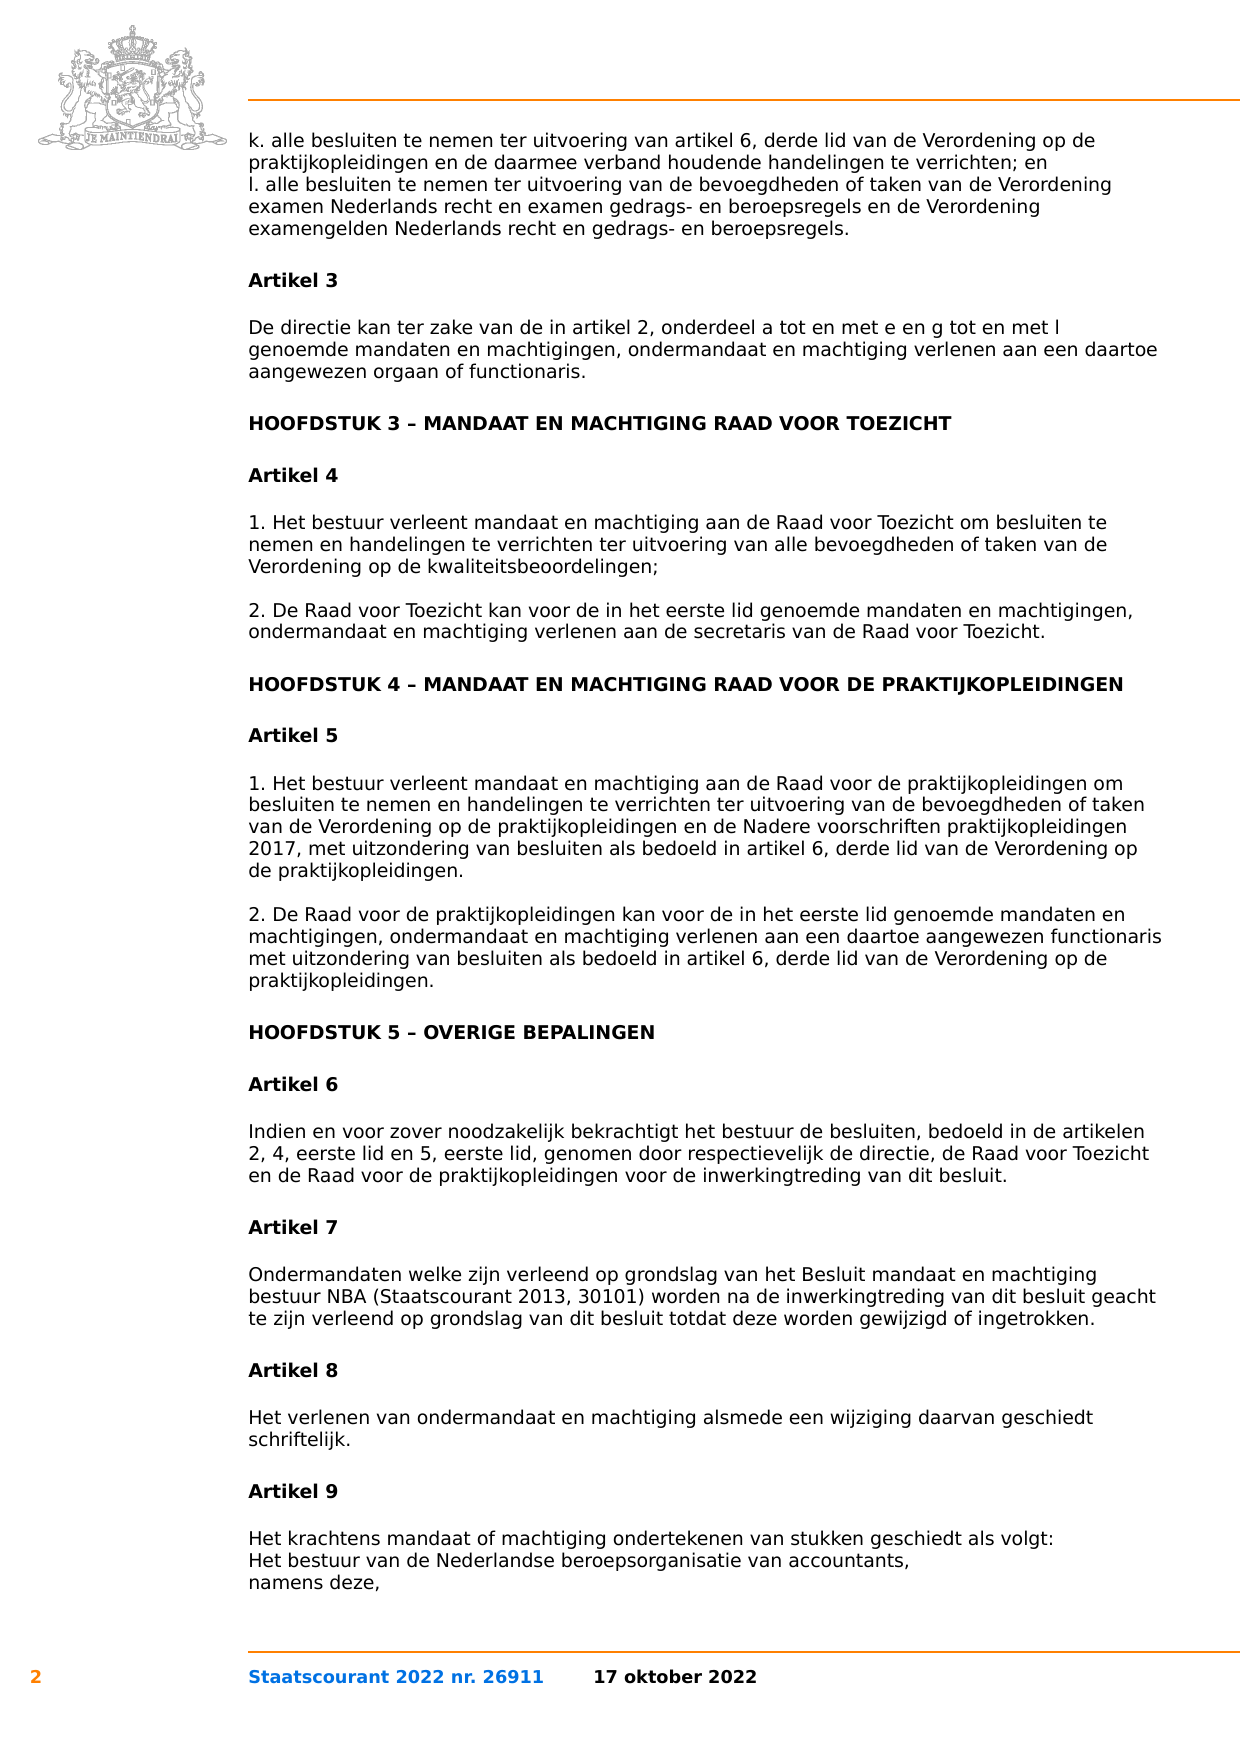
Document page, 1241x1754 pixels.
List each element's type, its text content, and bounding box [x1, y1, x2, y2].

subtitle Artikel 6 [248, 1074, 1163, 1096]
text namens deze, [248, 1572, 1163, 1594]
text 1. Het bestuur verleent mandaat en machtiging aan de Raad voor de praktijkopleidingen om besluiten te nemen en handelingen te verrichten ter uitvoering van de bevoegdheden of taken van de Verordening op de praktijkopleidingen en de Nadere voorschriften praktijkopleidingen 2017, met uitzondering van besluiten als bedoeld in artikel 6, derde lid van de Verordening op de praktijkopleidingen. [248, 772, 1163, 882]
subtitle Artikel 5 [248, 725, 1163, 747]
text Het verlenen van ondermandaat en machtiging alsmede een wijziging daarvan geschiedt schriftelijk. [248, 1407, 1163, 1451]
text 1. Het bestuur verleent mandaat en machtiging aan de Raad voor Toezicht om besluiten te nemen en handelingen te verrichten ter uitvoering van alle bevoegdheden of taken van de Verordening op de kwaliteitsbeoordelingen; [248, 512, 1163, 578]
text 2. De Raad voor Toezicht kan voor de in het eerste lid genoemde mandaten en machtigingen, ondermandaat en machtiging verlenen aan de secretaris van de Raad voor Toezicht. [248, 599, 1163, 643]
text l. alle besluiten te nemen ter uitvoering van de bevoegdheden of taken van de Verordening examen Nederlands recht en examen gedrags- en beroepsregels en de Verordening examengelden Nederlands recht en gedrags- en beroepsregels. [248, 174, 1163, 240]
subtitle HOOFDSTUK 3 – MANDAAT EN MACHTIGING RAAD VOOR TOEZICHT [248, 413, 1163, 435]
text Het krachtens mandaat of machtiging ondertekenen van stukken geschiedt als volgt: [248, 1528, 1163, 1550]
subtitle Artikel 3 [248, 270, 1163, 292]
text De directie kan ter zake van de in artikel 2, onderdeel a tot en met e en g tot en met l genoemde mandaten en machtigingen, ondermandaat en machtiging verlenen aan een daartoe aangewezen orgaan of functionaris. [248, 317, 1163, 383]
subtitle Artikel 8 [248, 1360, 1163, 1382]
subtitle Artikel 9 [248, 1481, 1163, 1503]
picture [38, 25, 227, 150]
text Ondermandaten welke zijn verleend op grondslag van het Besluit mandaat en machtiging bestuur NBA (Staatscourant 2013, 30101) worden na de inwerkingtreding van dit besluit geacht te zijn verleend op grondslag van dit besluit totdat deze worden gewijzigd of ingetrokken. [248, 1264, 1163, 1330]
subtitle Artikel 4 [248, 465, 1163, 487]
subtitle HOOFDSTUK 4 – MANDAAT EN MACHTIGING RAAD VOOR DE PRAKTIJKOPLEIDINGEN [248, 673, 1163, 695]
text 2. De Raad voor de praktijkopleidingen kan voor de in het eerste lid genoemde mandaten en machtigingen, ondermandaat en machtiging verlenen aan een daartoe aangewezen functionaris met uitzondering van besluiten als bedoeld in artikel 6, derde lid van de Verordening op de praktijkopleidingen. [248, 904, 1163, 992]
subtitle HOOFDSTUK 5 – OVERIGE BEPALINGEN [248, 1022, 1163, 1044]
text Indien en voor zover noodzakelijk bekrachtigt het bestuur de besluiten, bedoeld in de artikelen 2, 4, eerste lid en 5, eerste lid, genomen door respectievelijk de directie, de Raad voor Toezicht en de Raad voor de praktijkopleidingen voor de inwerkingtreding van dit besluit. [248, 1121, 1163, 1187]
text Het bestuur van de Nederlandse beroepsorganisatie van accountants, [248, 1550, 1163, 1572]
text k. alle besluiten te nemen ter uitvoering van artikel 6, derde lid van de Verordening op de praktijkopleidingen en de daarmee verband houdende handelingen te verrichten; en [248, 130, 1163, 174]
subtitle Artikel 7 [248, 1217, 1163, 1239]
